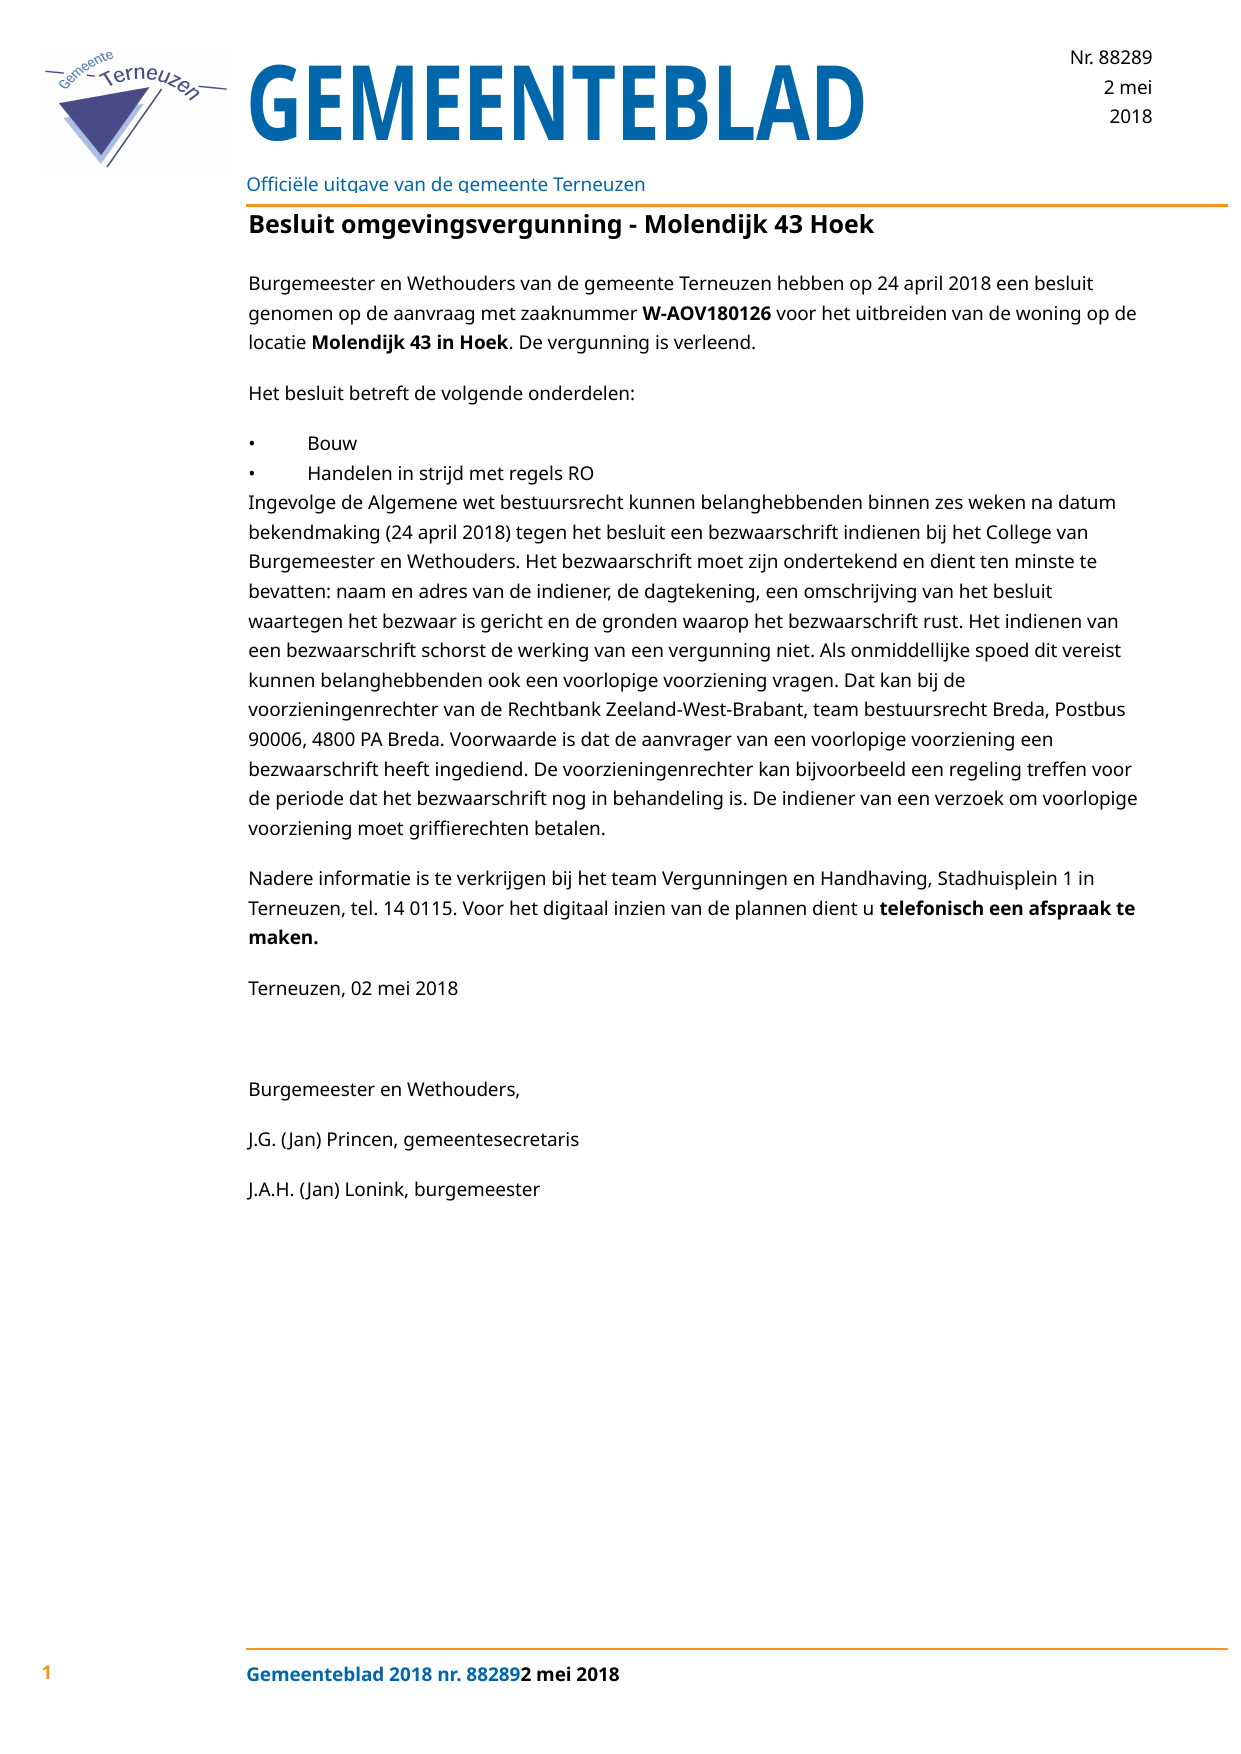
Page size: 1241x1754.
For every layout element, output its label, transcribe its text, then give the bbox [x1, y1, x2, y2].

text Het besluit betreft de volgende onderdelen: [248, 380, 1152, 406]
text Burgemeester en Wethouders, [248, 1076, 1152, 1101]
list Handelen in strijd met regels RO [248, 460, 1152, 486]
list Bouw [248, 430, 1152, 456]
picture [41, 47, 231, 172]
text Nadere informatie is te verkrijgen bij het team Vergunningen en Handhaving, Stadhuisplein 1 in Terneuzen, tel. 14 0115. Voor het digitaal inzien van de plannen dient u telefonisch een afspraak te maken. [248, 865, 1152, 950]
text Besluit omgevingsvergunning - Molendijk 43 Hoek [248, 207, 1152, 241]
text J.G. (Jan) Princen, gemeentesecretaris [248, 1126, 1152, 1152]
text Ingevolge de Algemene wet bestuursrecht kunnen belanghebbenden binnen zes weken na datum bekendmaking (24 april 2018) tegen het besluit een bezwaarschrift indienen bij het College van Burgemeester en Wethouders. Het bezwaarschrift moet zijn ondertekend en dient ten minste te bevatten: naam en adres van de indiener, de dagtekening, een omschrijving van het besluit waartegen het bezwaar is gericht en de gronden waarop het bezwaarschrift rust. Het indienen van een bezwaarschrift schorst de werking van een vergunning niet. Als onmiddellijke spoed dit vereist kunnen belanghebbenden ook een voorlopige voorziening vragen. Dat kan bij de voorzieningenrechter van de Rechtbank Zeeland-West-Brabant, team bestuursrecht Breda, Postbus 90006, 4800 PA Breda. Voorwaarde is dat de aanvrager van een voorlopige voorziening een bezwaarschrift heeft ingediend. De voorzieningenrechter kan bijvoorbeeld een regeling treffen voor de periode dat het bezwaarschrift nog in behandeling is. De indiener van een verzoek om voorlopige voorziening moet griffierechten betalen. [248, 489, 1152, 841]
text Burgemeester en Wethouders van de gemeente Terneuzen hebben op 24 april 2018 een besluit genomen op de aanvraag met zaaknummer W-AOV180126 voor het uitbreiden van de woning op de locatie Molendijk 43 in Hoek. De vergunning is verleend. [248, 270, 1152, 355]
text J.A.H. (Jan) Lonink, burgemeester [248, 1177, 1152, 1202]
text Terneuzen, 02 mei 2018 [248, 975, 1152, 1001]
